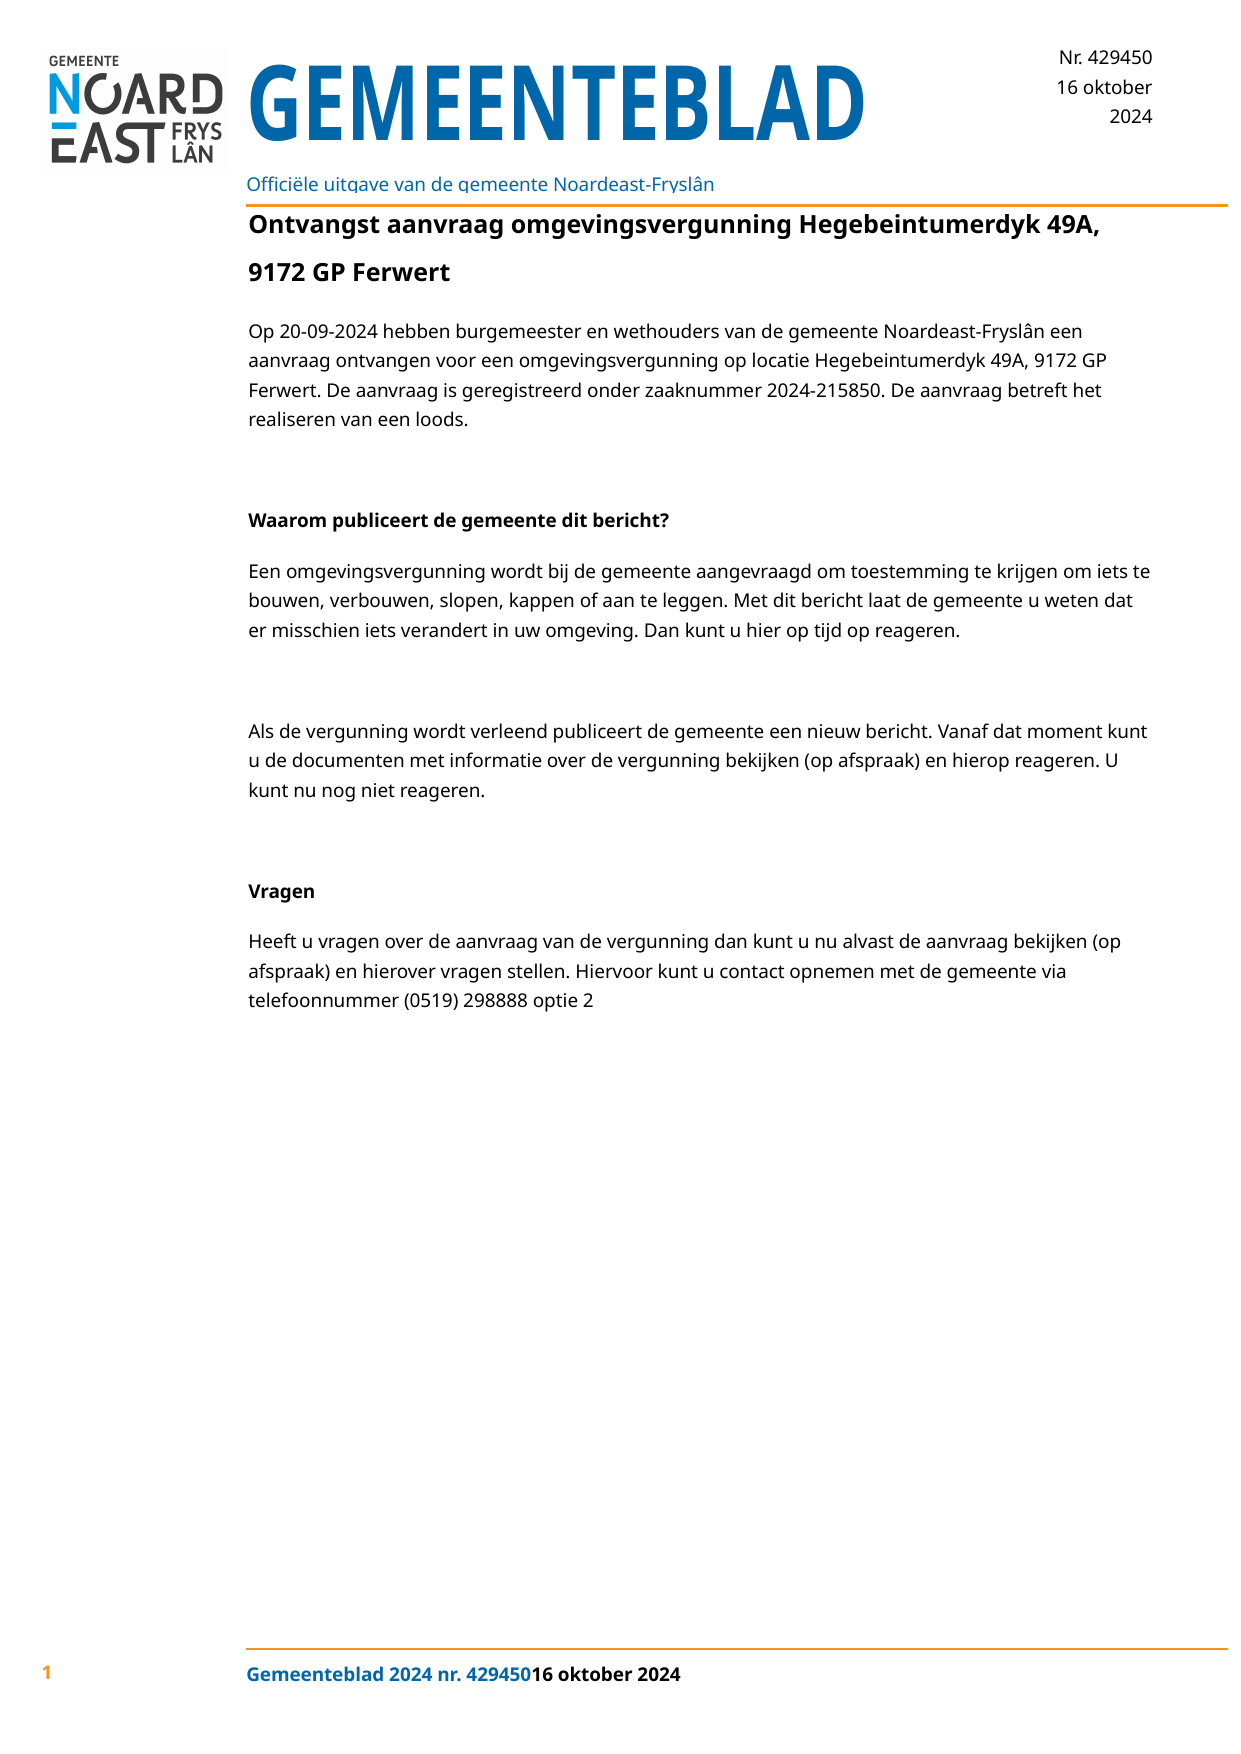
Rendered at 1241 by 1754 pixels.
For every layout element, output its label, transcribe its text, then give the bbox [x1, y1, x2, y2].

text Vragen [248, 878, 1152, 904]
picture [41, 47, 231, 172]
text Een omgevingsvergunning wordt bij de gemeente aangevraagd om toestemming te krijgen om iets te bouwen, verbouwen, slopen, kappen of aan te leggen. Met dit bericht laat de gemeente u weten dat er misschien iets verandert in uw omgeving. Dan kunt u hier op tijd op reageren. [248, 558, 1152, 643]
text Heeft u vragen over de aanvraag van de vergunning dan kunt u nu alvast de aanvraag bekijken (op afspraak) en hierover vragen stellen. Hiervoor kunt u contact opnemen met de gemeente via telefoonnummer (0519) 298888 optie 2 [248, 928, 1152, 1013]
text Als de vergunning wordt verleend publiceert de gemeente een nieuw bericht. Vanaf dat moment kunt u de documenten met informatie over de vergunning bekijken (op afspraak) en hierop reageren. U kunt nu nog niet reageren. [248, 718, 1152, 803]
text Ontvangst aanvraag omgevingsvergunning Hegebeintumerdyk 49A, 9172 GP Ferwert [248, 207, 1152, 288]
text Waarom publiceert de gemeente dit bericht? [248, 507, 1152, 533]
text Op 20-09-2024 hebben burgemeester en wethouders van de gemeente Noardeast-Fryslân een aanvraag ontvangen voor een omgevingsvergunning op locatie Hegebeintumerdyk 49A, 9172 GP Ferwert. De aanvraag is geregistreerd onder zaaknummer 2024-215850. De aanvraag betreft het realiseren van een loods. [248, 318, 1152, 432]
